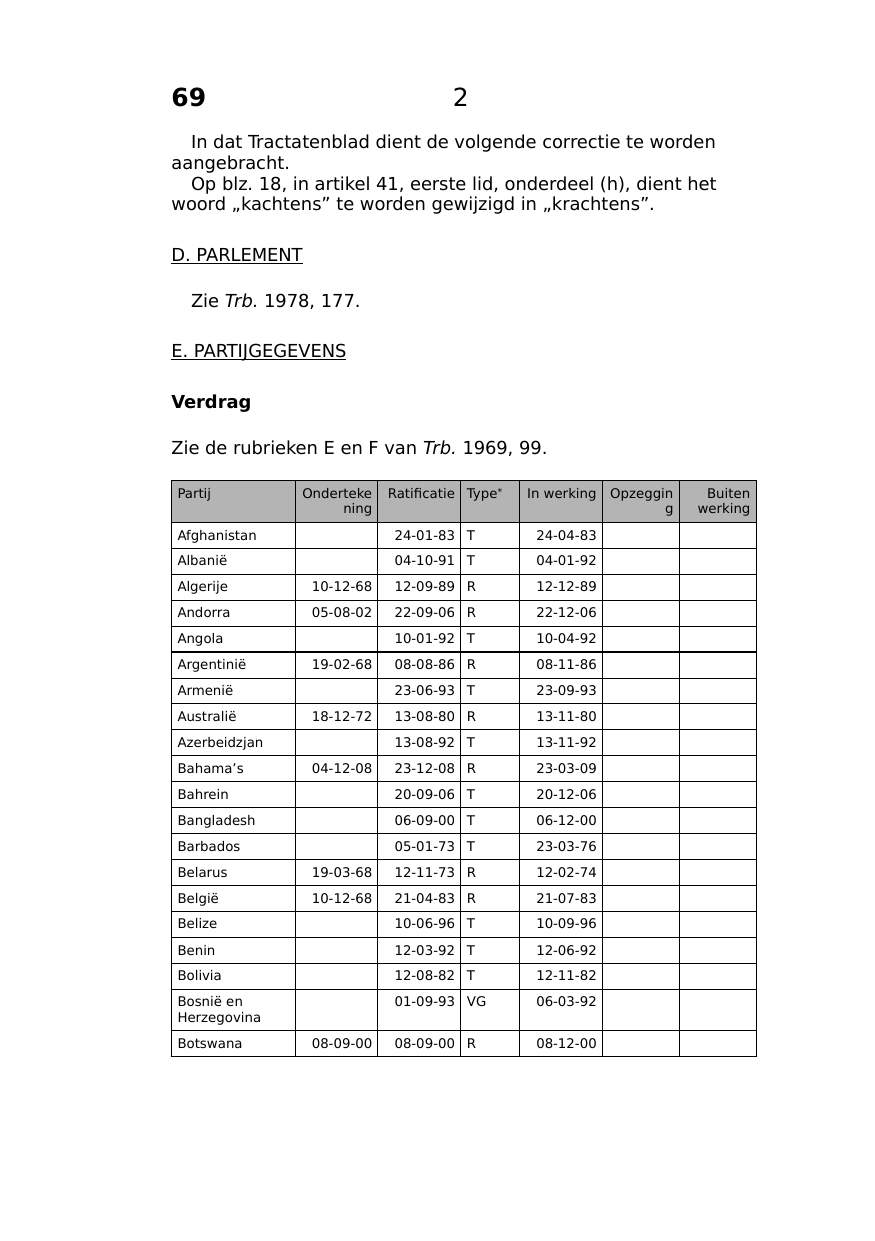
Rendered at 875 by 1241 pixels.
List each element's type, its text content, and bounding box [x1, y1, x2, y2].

table_cell [603, 601, 679, 626]
table_cell Bangladesh [172, 808, 295, 833]
table_cell [603, 704, 679, 729]
table_cell 23-03-09 [520, 756, 602, 781]
table_cell T [461, 679, 519, 703]
table_cell [603, 938, 679, 963]
table_cell [603, 653, 679, 677]
table_header In werking [520, 481, 602, 522]
table_cell Azerbeidzjan [172, 730, 295, 755]
table_cell [603, 627, 679, 651]
text Zie de rubrieken E en F van Trb. 1969, 99. [171, 438, 756, 458]
table_header Opzegging [603, 481, 679, 522]
table_cell [680, 964, 756, 989]
table_cell 10-09-96 [520, 912, 602, 937]
table_cell 12-06-92 [520, 938, 602, 963]
table_cell 21-07-83 [520, 886, 602, 911]
table_cell [680, 653, 756, 677]
table_cell 12-03-92 [378, 938, 460, 963]
table_cell T [461, 834, 519, 859]
table_cell 08-12-00 [520, 1031, 602, 1056]
table_header Buiten werking [680, 481, 756, 522]
subtitle Verdrag [171, 392, 756, 413]
table_cell [603, 1031, 679, 1056]
table_cell T [461, 730, 519, 755]
table_cell 08-09-00 [296, 1031, 377, 1056]
table_cell 12-12-89 [520, 575, 602, 599]
table_cell R [461, 860, 519, 885]
table_cell [680, 627, 756, 651]
table_cell Bosnië en Herzegovina [172, 990, 295, 1030]
table_cell Algerije [172, 575, 295, 599]
table_cell Barbados [172, 834, 295, 859]
table_cell [603, 756, 679, 781]
table_cell T [461, 523, 519, 548]
table_cell 23-06-93 [378, 679, 460, 703]
table_cell Bolivia [172, 964, 295, 989]
table_cell 21-04-83 [378, 886, 460, 911]
table_cell R [461, 1031, 519, 1056]
table_cell België [172, 886, 295, 911]
table_cell R [461, 756, 519, 781]
table_cell 19-02-68 [296, 653, 377, 677]
table_cell [603, 808, 679, 833]
table_cell Angola [172, 627, 295, 651]
table_cell 12-11-82 [520, 964, 602, 989]
table_cell 20-09-06 [378, 782, 460, 807]
table_cell [680, 808, 756, 833]
table_cell 12-09-89 [378, 575, 460, 599]
table_cell [603, 679, 679, 703]
table_cell [680, 782, 756, 807]
table_cell 01-09-93 [378, 990, 460, 1030]
table_cell 10-01-92 [378, 627, 460, 651]
table_cell 10-12-68 [296, 575, 377, 599]
table_cell 10-12-68 [296, 886, 377, 911]
table_cell [296, 627, 377, 651]
table_cell Andorra [172, 601, 295, 626]
table_cell [603, 886, 679, 911]
table_cell 10-04-92 [520, 627, 602, 651]
table_cell Argentinië [172, 653, 295, 677]
table_cell [296, 834, 377, 859]
table_cell 13-11-80 [520, 704, 602, 729]
table_cell 12-11-73 [378, 860, 460, 885]
table_cell T [461, 549, 519, 574]
table_cell 13-08-92 [378, 730, 460, 755]
table_cell Australië [172, 704, 295, 729]
table_cell 19-03-68 [296, 860, 377, 885]
table_cell R [461, 601, 519, 626]
table_cell [603, 860, 679, 885]
table_cell 04-01-92 [520, 549, 602, 574]
table_cell 24-01-83 [378, 523, 460, 548]
table_cell Bahrein [172, 782, 295, 807]
table_cell Benin [172, 938, 295, 963]
table_cell [680, 549, 756, 574]
table_cell 24-04-83 [520, 523, 602, 548]
table_cell [296, 730, 377, 755]
table_cell [680, 523, 756, 548]
table_cell [680, 886, 756, 911]
table_header Type* [461, 481, 519, 522]
table_cell [603, 523, 679, 548]
table_cell Botswana [172, 1031, 295, 1056]
table_cell [603, 549, 679, 574]
table_cell [680, 990, 756, 1030]
table_cell [296, 964, 377, 989]
table_cell [296, 523, 377, 548]
text In dat Tractatenblad dient de volgende correctie te worden aangebracht. [171, 132, 756, 173]
table_cell [603, 912, 679, 937]
table_cell VG [461, 990, 519, 1030]
text Op blz. 18, in artikel 41, eerste lid, onderdeel (h), dient het woord „kachtens” te worden gewijzigd in „krachtens”. [171, 173, 756, 215]
table_cell R [461, 575, 519, 599]
table_cell [296, 990, 377, 1030]
table_cell [680, 834, 756, 859]
table_cell 05-01-73 [378, 834, 460, 859]
table_cell [603, 782, 679, 807]
table_cell [603, 990, 679, 1030]
table_cell [680, 730, 756, 755]
table_cell 12-08-82 [378, 964, 460, 989]
table_cell [680, 860, 756, 885]
table_cell [296, 679, 377, 703]
table_cell 18-12-72 [296, 704, 377, 729]
table_cell R [461, 653, 519, 677]
table_cell T [461, 964, 519, 989]
table_cell R [461, 886, 519, 911]
text Zie Trb. 1978, 177. [171, 291, 756, 311]
table_cell 06-12-00 [520, 808, 602, 833]
table_header Ondertekening [296, 481, 377, 522]
table_cell Bahama’s [172, 756, 295, 781]
table_cell 20-12-06 [520, 782, 602, 807]
table_cell 05-08-02 [296, 601, 377, 626]
table_cell 08-11-86 [520, 653, 602, 677]
table_cell 23-12-08 [378, 756, 460, 781]
table_cell R [461, 704, 519, 729]
table_cell T [461, 627, 519, 651]
table_cell Afghanistan [172, 523, 295, 548]
table_cell Belize [172, 912, 295, 937]
table_cell [603, 964, 679, 989]
table_header Ratificatie [378, 481, 460, 522]
table_cell 06-09-00 [378, 808, 460, 833]
subtitle D. PARLEMENT [171, 245, 756, 266]
table_cell 22-12-06 [520, 601, 602, 626]
table_header Partij [172, 481, 295, 522]
table_cell [680, 938, 756, 963]
table_cell [680, 1031, 756, 1056]
table_cell 08-08-86 [378, 653, 460, 677]
table_cell T [461, 782, 519, 807]
table_cell [680, 679, 756, 703]
table_cell [296, 938, 377, 963]
table_cell T [461, 912, 519, 937]
table_cell [603, 730, 679, 755]
table_cell [603, 575, 679, 599]
table_cell 13-08-80 [378, 704, 460, 729]
table_cell [680, 756, 756, 781]
table_cell [680, 704, 756, 729]
table_cell T [461, 808, 519, 833]
table_cell Belarus [172, 860, 295, 885]
table_cell Armenië [172, 679, 295, 703]
table_cell 23-03-76 [520, 834, 602, 859]
table_cell [680, 601, 756, 626]
table_cell [296, 912, 377, 937]
table_cell 04-12-08 [296, 756, 377, 781]
table_cell 10-06-96 [378, 912, 460, 937]
table_cell 08-09-00 [378, 1031, 460, 1056]
table_cell [296, 808, 377, 833]
table_cell 22-09-06 [378, 601, 460, 626]
table_cell 12-02-74 [520, 860, 602, 885]
table_cell 23-09-93 [520, 679, 602, 703]
table_cell [296, 549, 377, 574]
table_cell T [461, 938, 519, 963]
subtitle E. PARTIJGEGEVENS [171, 341, 756, 362]
table_cell [680, 575, 756, 599]
table_cell 13-11-92 [520, 730, 602, 755]
table_cell [603, 834, 679, 859]
table_cell Albanië [172, 549, 295, 574]
table_cell [680, 912, 756, 937]
table_cell 04-10-91 [378, 549, 460, 574]
table_cell 06-03-92 [520, 990, 602, 1030]
table_cell [296, 782, 377, 807]
